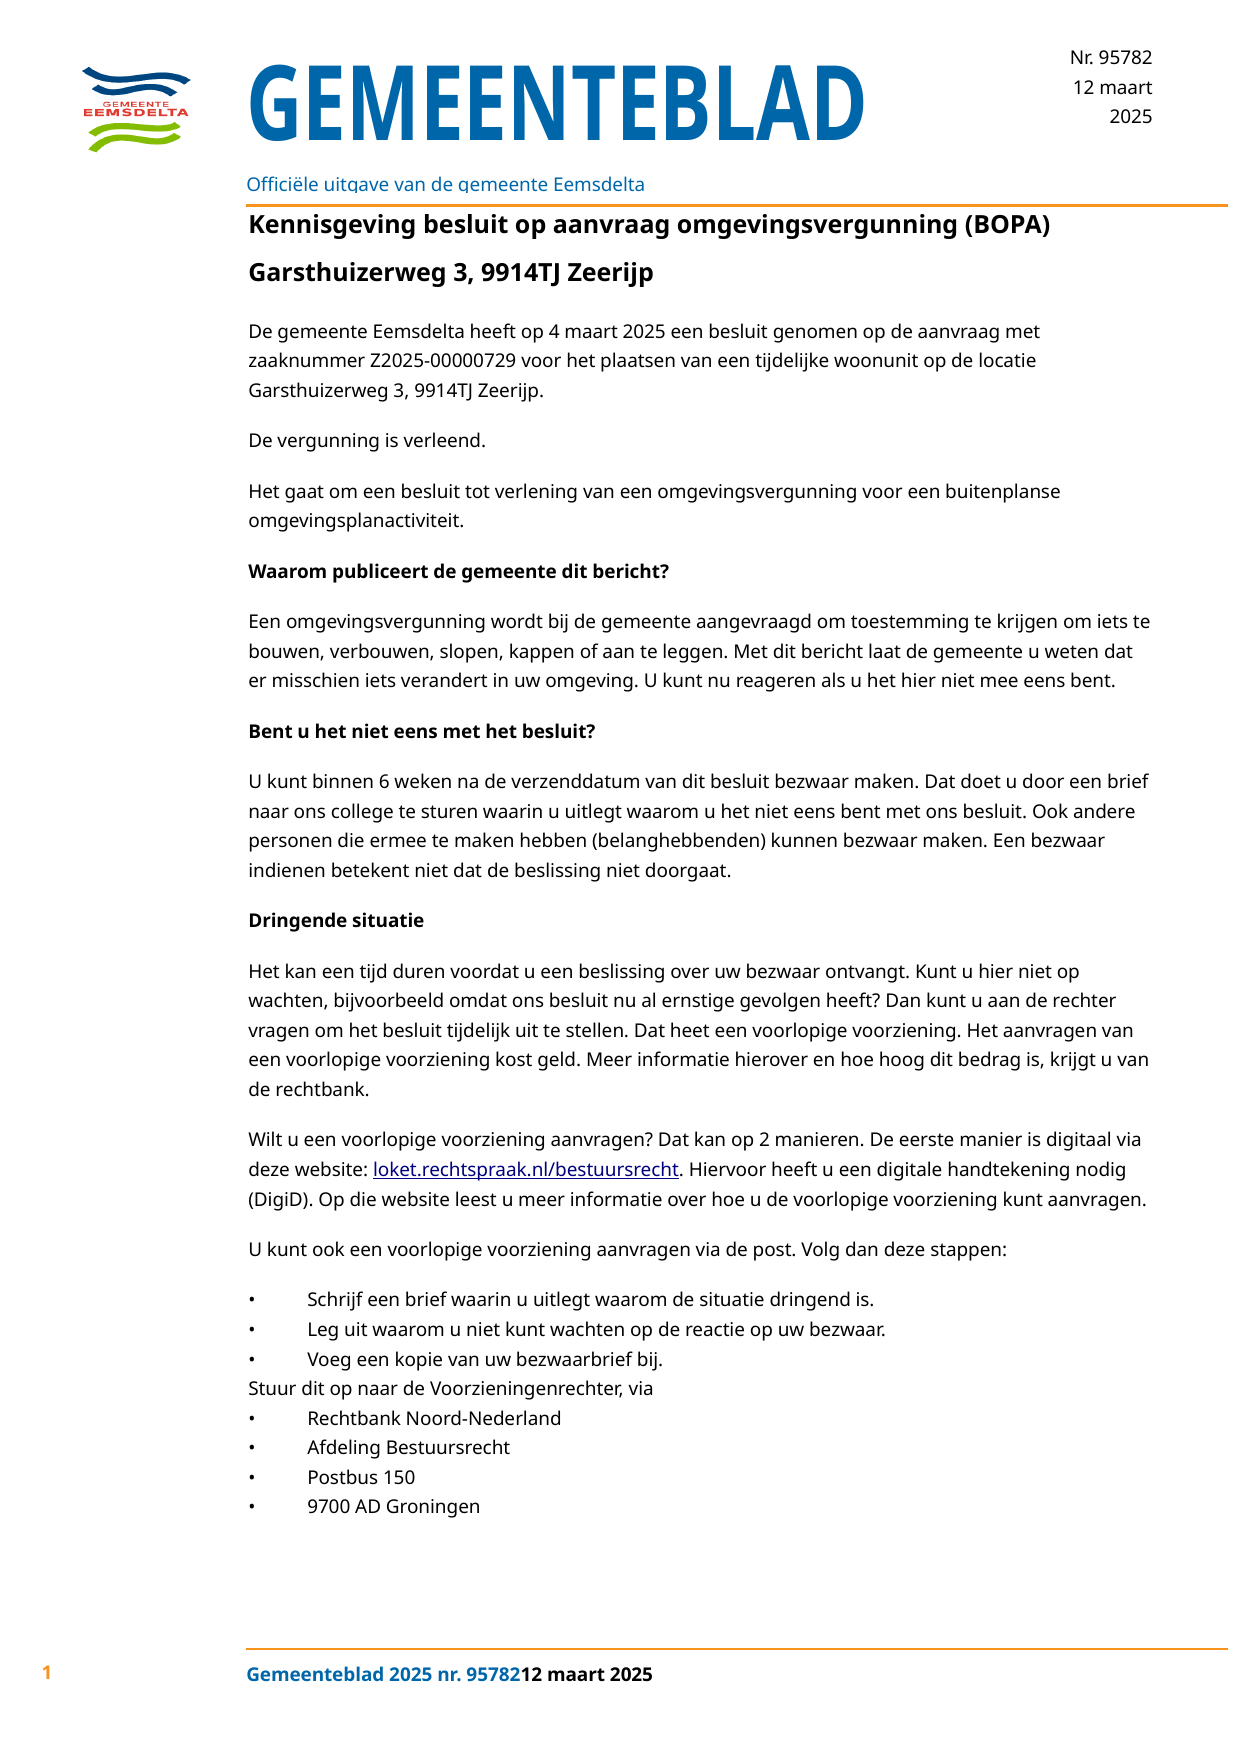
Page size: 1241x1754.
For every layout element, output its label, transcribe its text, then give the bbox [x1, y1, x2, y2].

picture [41, 47, 231, 172]
text De vergunning is verleend. [248, 427, 1152, 453]
list 9700 AD Groningen [248, 1494, 1152, 1519]
text U kunt binnen 6 weken na de verzenddatum van dit besluit bezwaar maken. Dat doet u door een brief naar ons college te sturen waarin u uitlegt waarom u het niet eens bent met ons besluit. Ook andere personen die ermee te maken hebben (belanghebbenden) kunnen bezwaar maken. Een bezwaar indienen betekent niet dat de beslissing niet doorgaat. [248, 768, 1152, 883]
list Postbus 150 [248, 1464, 1152, 1490]
text Wilt u een voorlopige voorziening aanvragen? Dat kan op 2 manieren. De eerste manier is digitaal via deze website: loket.rechtspraak.nl/bestuursrecht. Hiervoor heeft u een digitale handtekening nodig (DigiD). Op die website leest u meer informatie over hoe u de voorlopige voorziening kunt aanvragen. [248, 1127, 1152, 1212]
text Kennisgeving besluit op aanvraag omgevingsvergunning (BOPA) Garsthuizerweg 3, 9914TJ Zeerijp [248, 207, 1152, 288]
list Leg uit waarom u niet kunt wachten op de reactie op uw bezwaar. [248, 1316, 1152, 1342]
text Een omgevingsvergunning wordt bij de gemeente aangevraagd om toestemming te krijgen om iets te bouwen, verbouwen, slopen, kappen of aan te leggen. Met dit bericht laat de gemeente u weten dat er misschien iets verandert in uw omgeving. U kunt nu reageren als u het hier niet mee eens bent. [248, 608, 1152, 693]
list Voeg een kopie van uw bezwaarbrief bij. [248, 1346, 1152, 1372]
list Schrijf een brief waarin u uitlegt waarom de situatie dringend is. [248, 1287, 1152, 1312]
text Het gaat om een besluit tot verlening van een omgevingsvergunning voor een buitenplanse omgevingsplanactiviteit. [248, 478, 1152, 533]
text U kunt ook een voorlopige voorziening aanvragen via de post. Volg dan deze stappen: [248, 1236, 1152, 1262]
text Bent u het niet eens met het besluit? [248, 718, 1152, 744]
list Rechtbank Noord-Nederland [248, 1405, 1152, 1431]
text Het kan een tijd duren voordat u een beslissing over uw bezwaar ontvangt. Kunt u hier niet op wachten, bijvoorbeeld omdat ons besluit nu al ernstige gevolgen heeft? Dan kunt u aan de rechter vragen om het besluit tijdelijk uit te stellen. Dat heet een voorlopige voorziening. Het aanvragen van een voorlopige voorziening kost geld. Meer informatie hierover en hoe hoog dit bedrag is, krijgt u van de rechtbank. [248, 958, 1152, 1102]
text Dringende situatie [248, 907, 1152, 933]
text De gemeente Eemsdelta heeft op 4 maart 2025 een besluit genomen op de aanvraag met zaaknummer Z2025-00000729 voor het plaatsen van een tijdelijke woonunit op de locatie Garsthuizerweg 3, 9914TJ Zeerijp. [248, 318, 1152, 403]
list Afdeling Bestuursrecht [248, 1434, 1152, 1460]
text Stuur dit op naar de Voorzieningenrechter, via [248, 1375, 1152, 1401]
text Waarom publiceert de gemeente dit bericht? [248, 558, 1152, 584]
